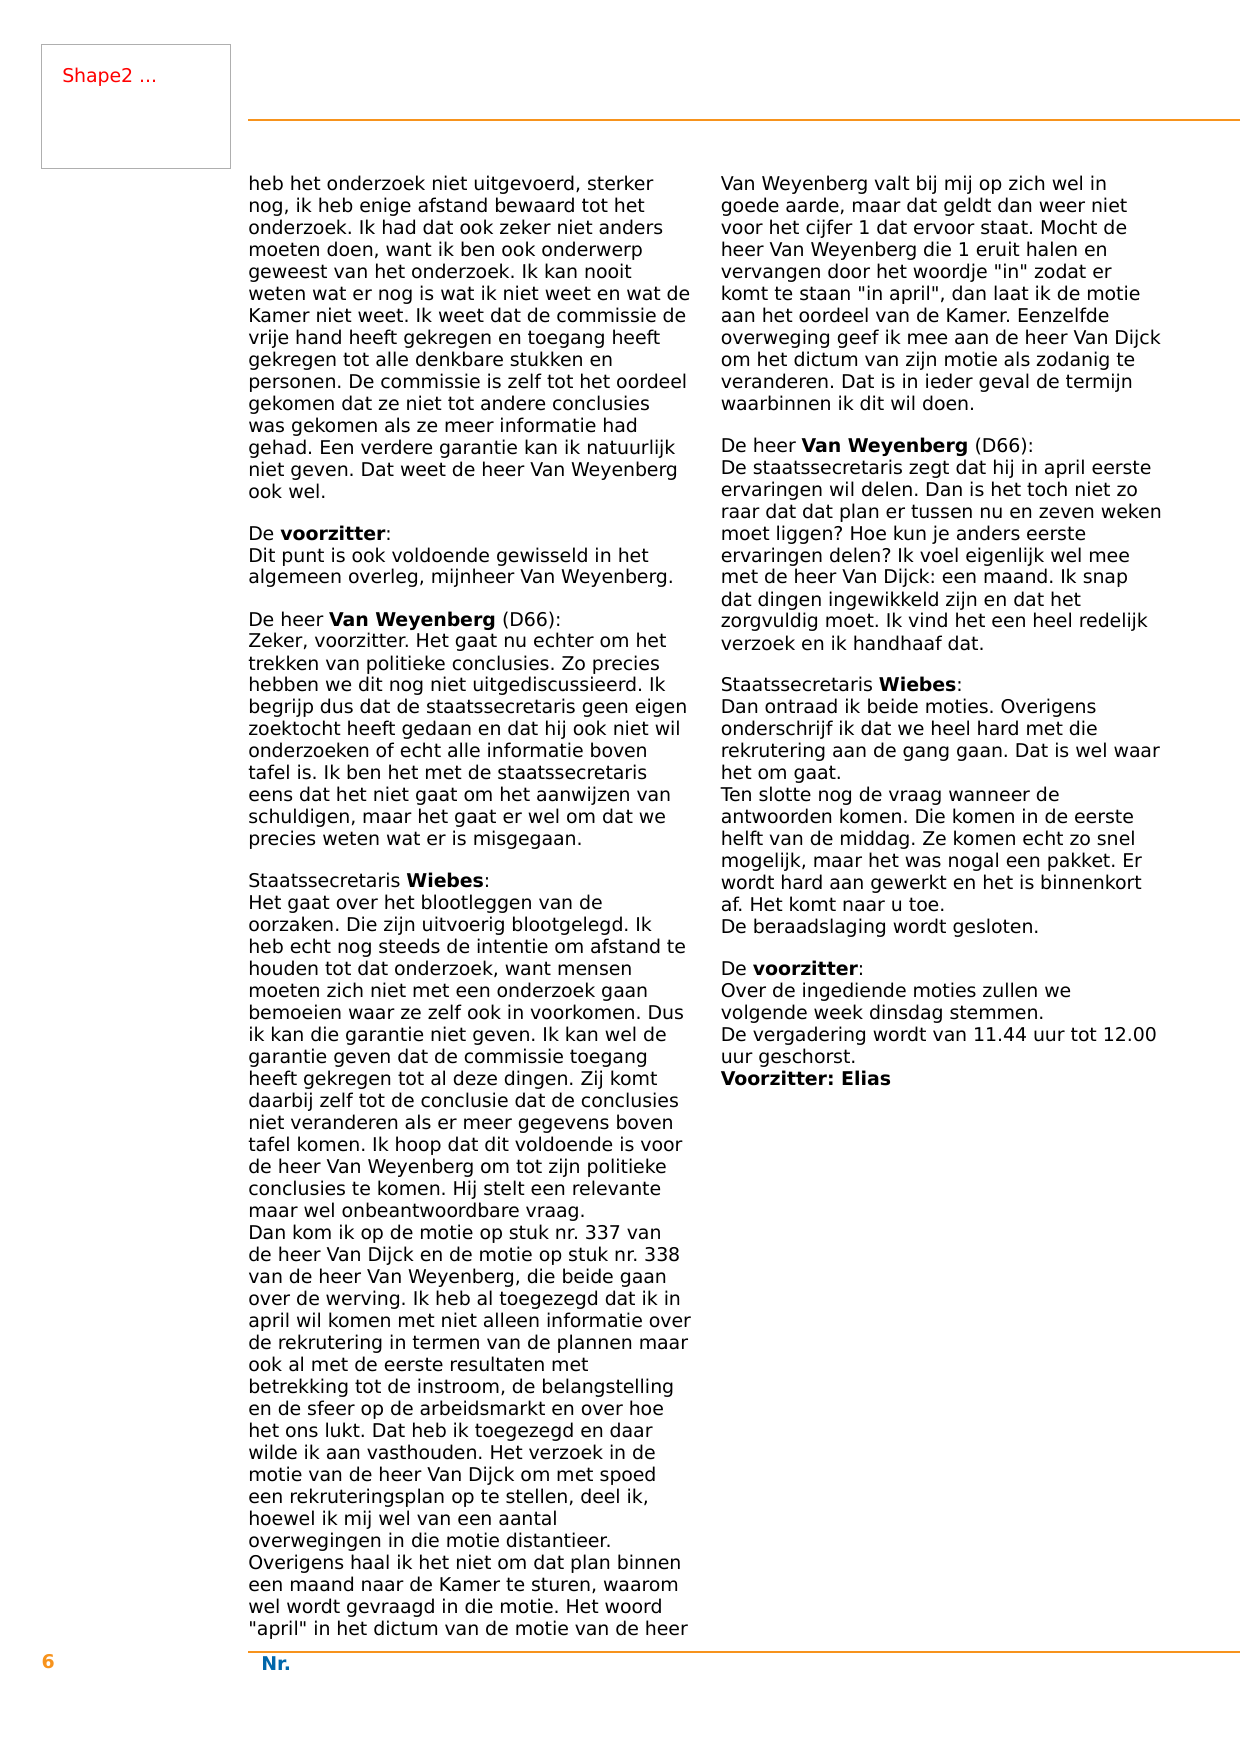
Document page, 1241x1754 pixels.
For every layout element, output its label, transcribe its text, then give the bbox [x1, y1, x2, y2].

text Dit punt is ook voldoende gewisseld in het algemeen overleg, mijnheer Van Weyenberg. [248, 544, 691, 588]
text Ten slotte nog de vraag wanneer de antwoorden komen. Die komen in de eerste helft van de middag. Ze komen echt zo snel mogelijk, maar het was nogal een pakket. Er wordt hard aan gewerkt en het is binnenkort af. Het komt naar u toe. [721, 784, 1163, 916]
text De voorzitter: [248, 522, 691, 544]
text Over de ingediende moties zullen we volgende week dinsdag stemmen. [721, 980, 1163, 1024]
text Dan ontraad ik beide moties. Overigens onderschrijf ik dat we heel hard met die rekrutering aan de gang gaan. Dat is wel waar het om gaat. [721, 696, 1163, 784]
text De heer Van Weyenberg (D66): [721, 434, 1163, 457]
text De voorzitter: [721, 958, 1163, 980]
text heb het onderzoek niet uitgevoerd, sterker nog, ik heb enige afstand bewaard tot het onderzoek. Ik had dat ook zeker niet anders moeten doen, want ik ben ook onderwerp geweest van het onderzoek. Ik kan nooit weten wat er nog is wat ik niet weet en wat de Kamer niet weet. Ik weet dat de commissie de vrije hand heeft gekregen en toegang heeft gekregen tot alle denkbare stukken en personen. De commissie is zelf tot het oordeel gekomen dat ze niet tot andere conclusies was gekomen als ze meer informatie had gehad. Een verdere garantie kan ik natuurlijk niet geven. Dat weet de heer Van Weyenberg ook wel. [248, 173, 691, 502]
text De vergadering wordt van 11.44 uur tot 12.00 uur geschorst. [721, 1024, 1163, 1068]
text Dan kom ik op de motie op stuk nr. 337 van de heer Van Dijck en de motie op stuk nr. 338 van de heer Van Weyenberg, die beide gaan over de werving. Ik heb al toegezegd dat ik in april wil komen met niet alleen informatie over de rekrutering in termen van de plannen maar ook al met de eerste resultaten met betrekking tot de instroom, de belangstelling en de sfeer op de arbeidsmarkt en over hoe het ons lukt. Dat heb ik toegezegd en daar wilde ik aan vasthouden. Het verzoek in de motie van de heer Van Dijck om met spoed een rekruteringsplan op te stellen, deel ik, hoewel ik mij wel van een aantal overwegingen in die motie distantieer. Overigens haal ik het niet om dat plan binnen een maand naar de Kamer te sturen, waarom wel wordt gevraagd in die motie. Het woord "april" in het dictum van de motie van de heer [248, 1222, 691, 1639]
text De beraadslaging wordt gesloten. [721, 916, 1163, 938]
text Staatssecretaris Wiebes: [248, 870, 691, 892]
text Staatssecretaris Wiebes: [721, 674, 1163, 696]
text De staatssecretaris zegt dat hij in april eerste ervaringen wil delen. Dan is het toch niet zo raar dat dat plan er tussen nu en zeven weken moet liggen? Hoe kun je anders eerste ervaringen delen? Ik voel eigenlijk wel mee met de heer Van Dijck: een maand. Ik snap dat dingen ingewikkeld zijn en dat het zorgvuldig moet. Ik vind het een heel redelijk verzoek en ik handhaaf dat. [721, 457, 1163, 654]
text Voorzitter: Elias [721, 1068, 1163, 1090]
text Het gaat over het blootleggen van de oorzaken. Die zijn uitvoerig blootgelegd. Ik heb echt nog steeds de intentie om afstand te houden tot dat onderzoek, want mensen moeten zich niet met een onderzoek gaan bemoeien waar ze zelf ook in voorkomen. Dus ik kan die garantie niet geven. Ik kan wel de garantie geven dat de commissie toegang heeft gekregen tot al deze dingen. Zij komt daarbij zelf tot de conclusie dat de conclusies niet veranderen als er meer gegevens boven tafel komen. Ik hoop dat dit voldoende is voor de heer Van Weyenberg om tot zijn politieke conclusies te komen. Hij stelt een relevante maar wel onbeantwoordbare vraag. [248, 892, 691, 1222]
text De heer Van Weyenberg (D66): [248, 608, 691, 630]
text Zeker, voorzitter. Het gaat nu echter om het trekken van politieke conclusies. Zo precies hebben we dit nog niet uitgediscussieerd. Ik begrijp dus dat de staatssecretaris geen eigen zoektocht heeft gedaan en dat hij ook niet wil onderzoeken of echt alle informatie boven tafel is. Ik ben het met de staatssecretaris eens dat het niet gaat om het aanwijzen van schuldigen, maar het gaat er wel om dat we precies weten wat er is misgegaan. [248, 630, 691, 850]
text Van Weyenberg valt bij mij op zich wel in goede aarde, maar dat geldt dan weer niet voor het cijfer 1 dat ervoor staat. Mocht de heer Van Weyenberg die 1 eruit halen en vervangen door het woordje "in" zodat er komt te staan "in april", dan laat ik de motie aan het oordeel van de Kamer. Eenzelfde overweging geef ik mee aan de heer Van Dijck om het dictum van zijn motie als zodanig te veranderen. Dat is in ieder geval de termijn waarbinnen ik dit wil doen. [721, 173, 1163, 414]
